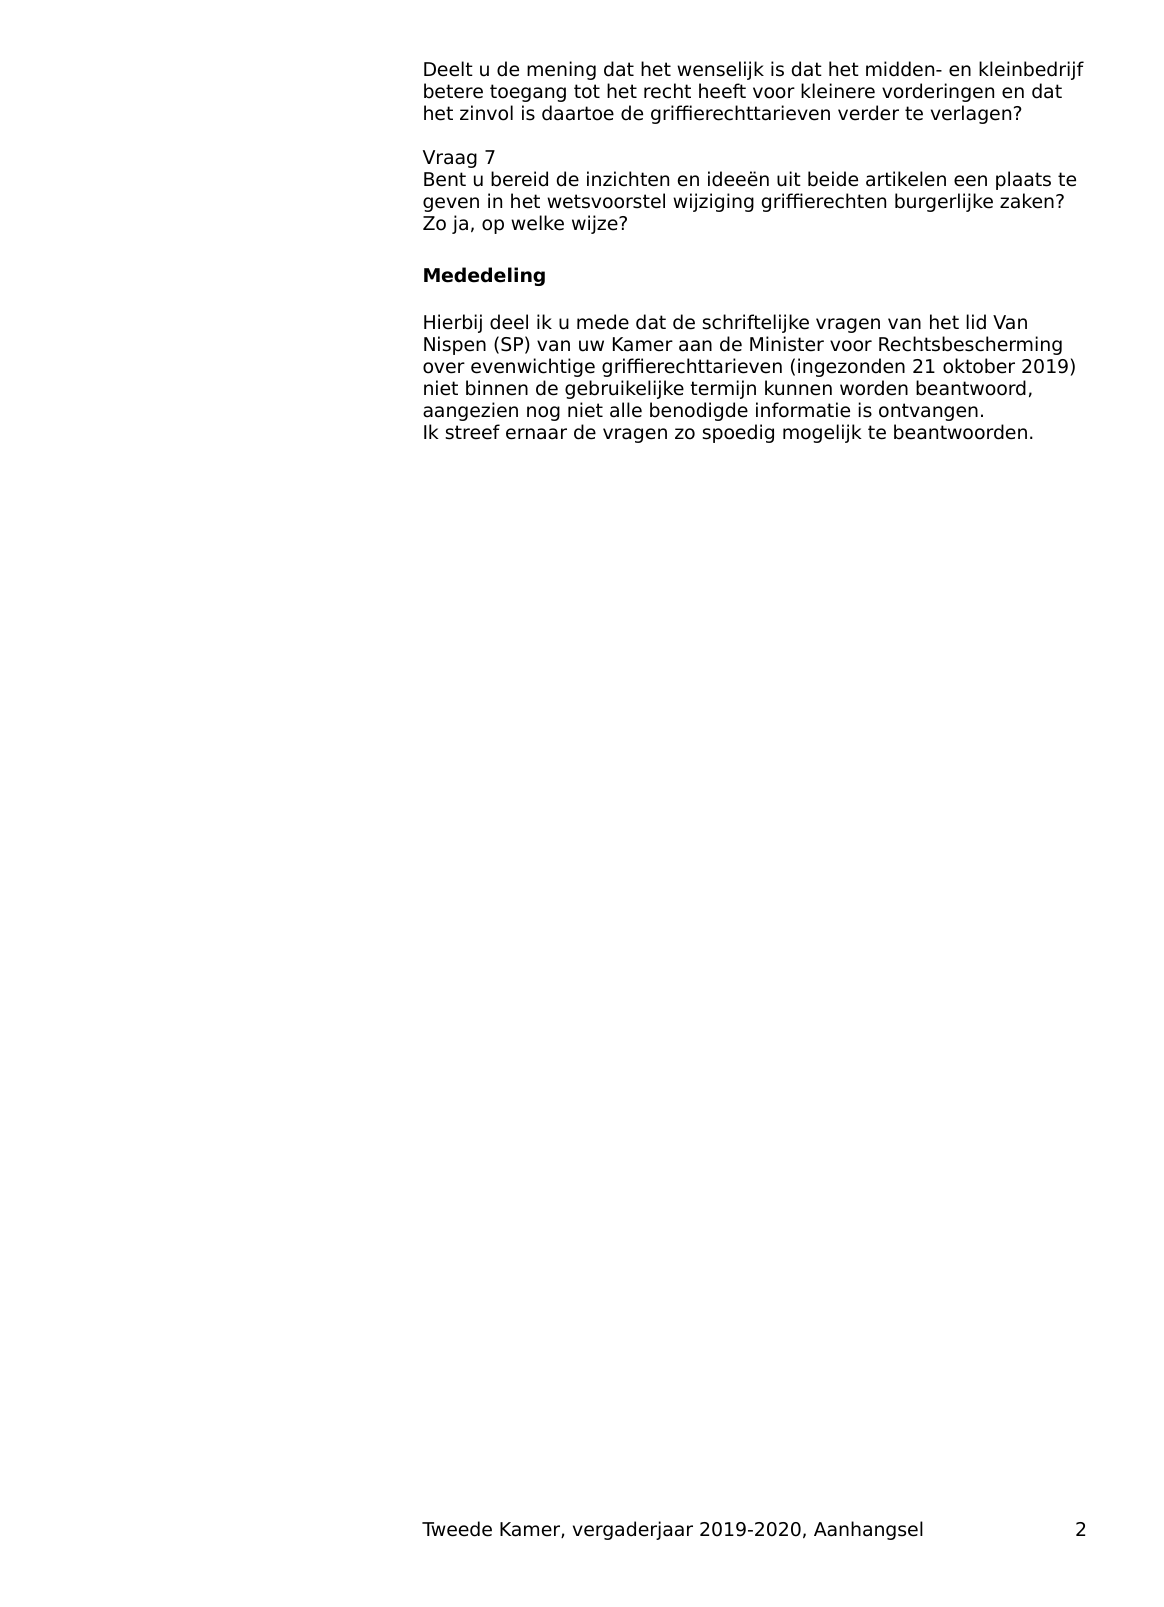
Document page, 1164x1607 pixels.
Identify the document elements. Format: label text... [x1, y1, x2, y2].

text Ik streef ernaar de vragen zo spoedig mogelijk te beantwoorden. [422, 422, 1087, 444]
text Bent u bereid de inzichten en ideeën uit beide artikelen een plaats te geven in het wetsvoorstel wijziging griffierechten burgerlijke zaken? Zo ja, op welke wijze? [422, 169, 1087, 235]
text Vraag 7 [422, 147, 1087, 169]
subtitle Mededeling [422, 265, 1087, 287]
text Deelt u de mening dat het wenselijk is dat het midden- en kleinbedrijf betere toegang tot het recht heeft voor kleinere vorderingen en dat het zinvol is daartoe de griffierechttarieven verder te verlagen? [422, 59, 1087, 125]
text Hierbij deel ik u mede dat de schriftelijke vragen van het lid Van Nispen (SP) van uw Kamer aan de Minister voor Rechtsbescherming over evenwichtige griffierechttarieven (ingezonden 21 oktober 2019) niet binnen de gebruikelijke termijn kunnen worden beantwoord, aangezien nog niet alle benodigde informatie is ontvangen. [422, 312, 1087, 422]
